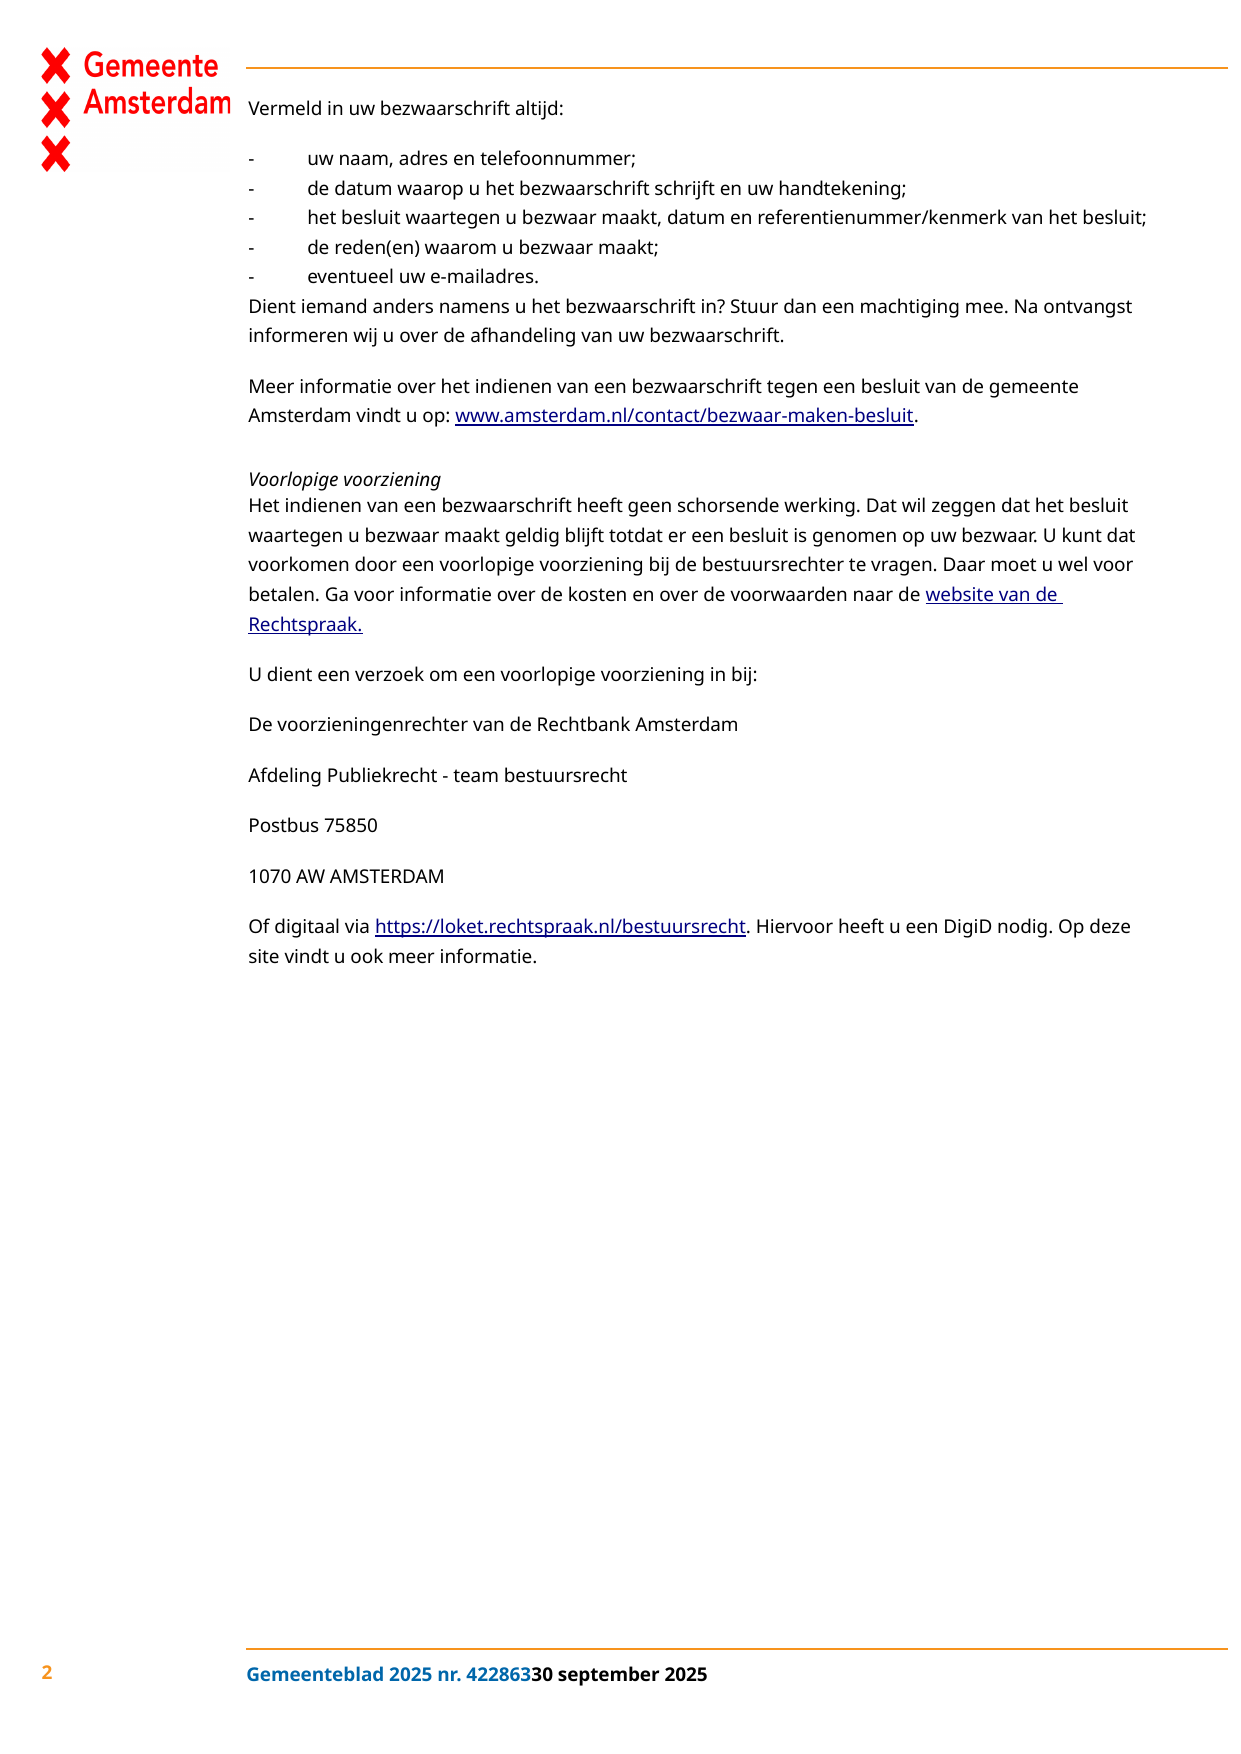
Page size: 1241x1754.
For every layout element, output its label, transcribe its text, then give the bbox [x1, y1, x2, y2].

text Het indienen van een bezwaarschrift heeft geen schorsende werking. Dat wil zeggen dat het besluit waartegen u bezwaar maakt geldig blijft totdat er een besluit is genomen op uw bezwaar. U kunt dat voorkomen door een voorlopige voorziening bij de bestuursrechter te vragen. Daar moet u wel voor betalen. Ga voor informatie over de kosten en over de voorwaarden naar de website van de Rechtspraak. [248, 492, 1152, 636]
list het besluit waartegen u bezwaar maakt, datum en referentienummer/kenmerk van het besluit; [248, 204, 1152, 230]
text Meer informatie over het indienen van een bezwaarschrift tegen een besluit van de gemeente Amsterdam vindt u op: www.amsterdam.nl/contact/bezwaar-maken-besluit. [248, 373, 1152, 428]
text U dient een verzoek om een voorlopige voorziening in bij: [248, 661, 1152, 687]
text Of digitaal via https://loket.rechtspraak.nl/bestuursrecht. Hiervoor heeft u een DigiD nodig. Op deze site vindt u ook meer informatie. [248, 913, 1152, 968]
text Postbus 75850 [248, 812, 1152, 838]
list de datum waarop u het bezwaarschrift schrijft en uw handtekening; [248, 175, 1152, 201]
text 1070 AW AMSTERDAM [248, 863, 1152, 888]
text Afdeling Publiekrecht - team bestuursrecht [248, 762, 1152, 788]
text De voorzieningenrechter van de Rechtbank Amsterdam [248, 712, 1152, 737]
text Voorlopige voorziening [248, 467, 1152, 492]
list eventueel uw e-mailadres. [248, 263, 1152, 289]
text Dient iemand anders namens u het bezwaarschrift in? Stuur dan een machtiging mee. Na ontvangst informeren wij u over de afhandeling van uw bezwaarschrift. [248, 293, 1152, 348]
picture [41, 47, 231, 172]
list uw naam, adres en telefoonnummer; [248, 145, 1152, 171]
list de reden(en) waarom u bezwaar maakt; [248, 234, 1152, 260]
text Vermeld in uw bezwaarschrift altijd: [248, 95, 1152, 121]
